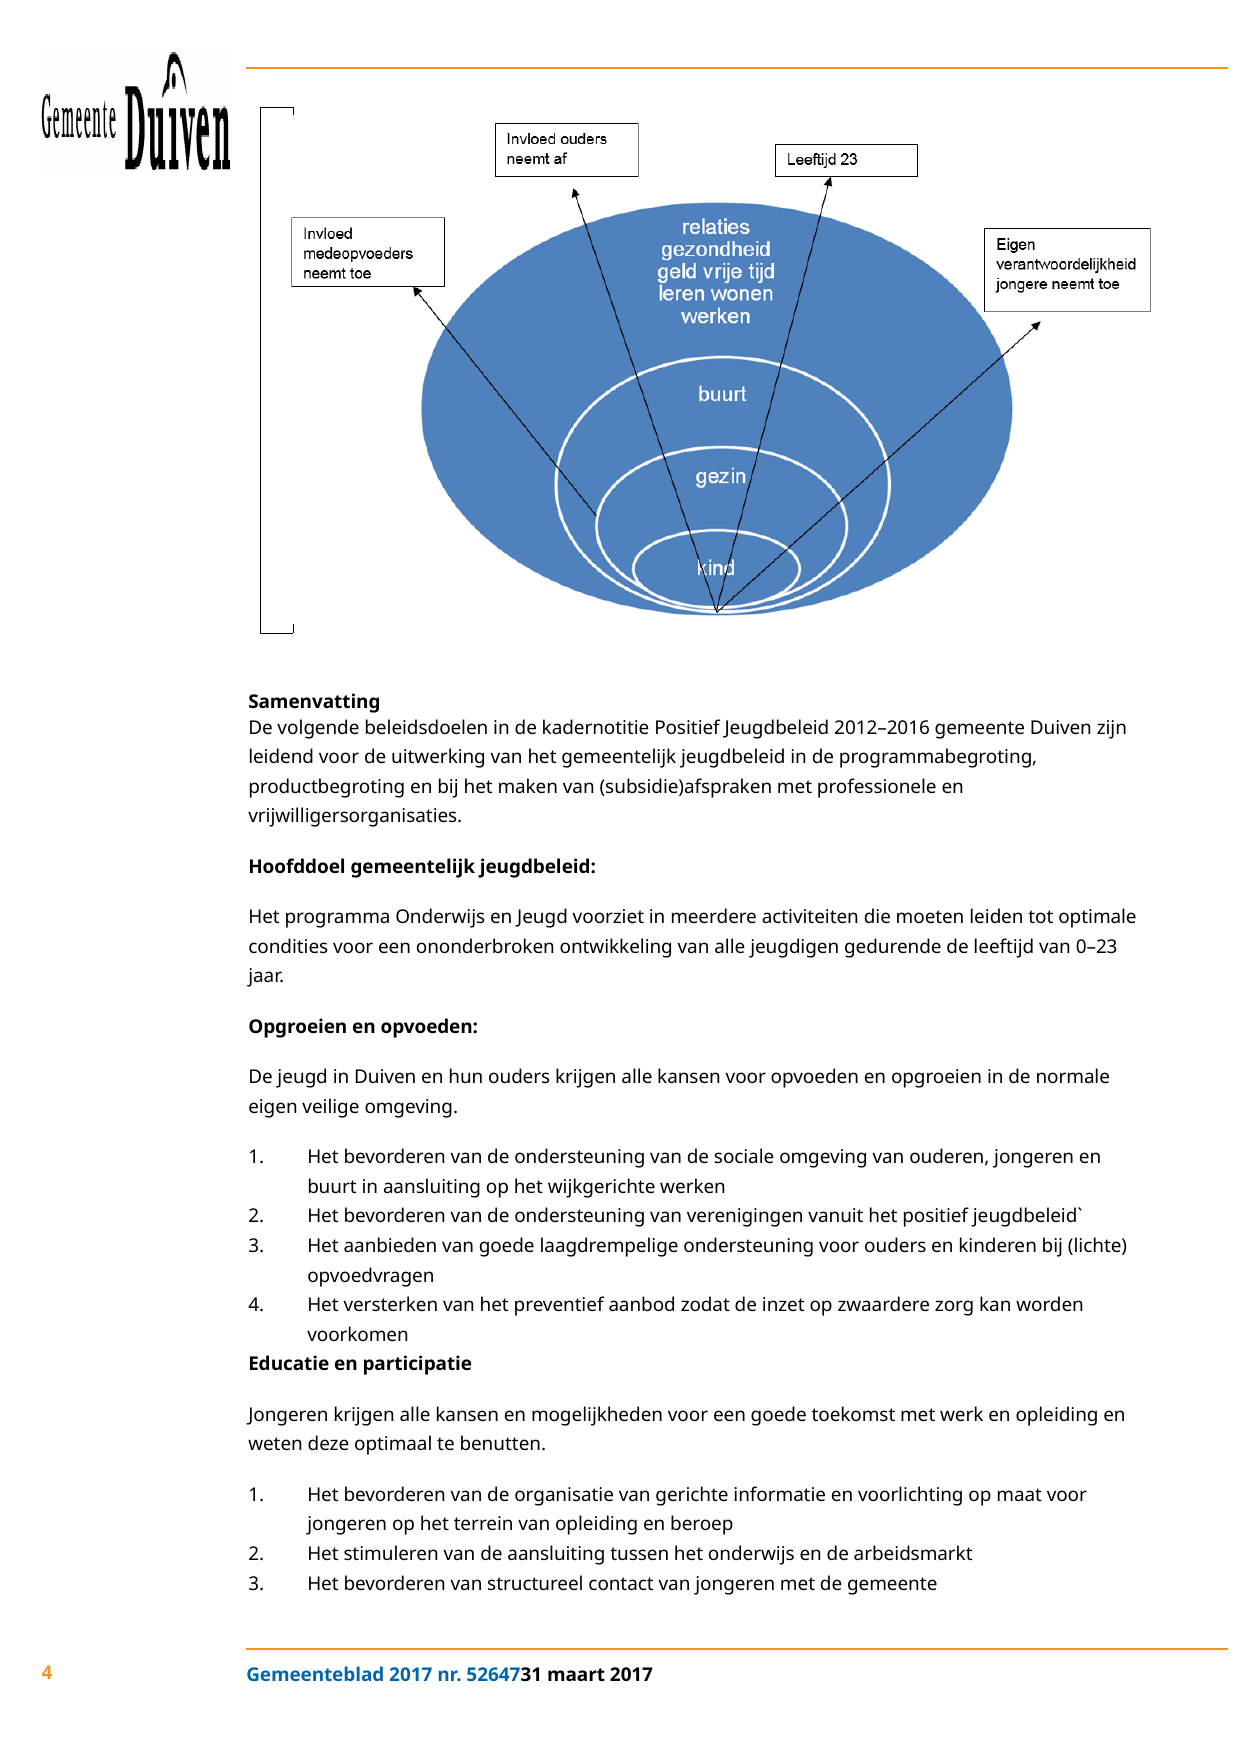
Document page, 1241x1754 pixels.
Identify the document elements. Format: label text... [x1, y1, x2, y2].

list Het versterken van het preventief aanbod zodat de inzet op zwaardere zorg kan worden voorkomen [248, 1291, 1152, 1347]
text Hoofddoel gemeentelijk jeugdbeleid: [248, 853, 1152, 879]
picture [268, 115, 1155, 624]
list Het stimuleren van de aansluiting tussen het onderwijs en de arbeidsmarkt [248, 1540, 1152, 1566]
text Samenvatting [248, 688, 1152, 714]
list Het bevorderen van de ondersteuning van verenigingen vanuit het positief jeugdbeleid` [248, 1203, 1152, 1228]
list Het bevorderen van structureel contact van jongeren met de gemeente [248, 1570, 1152, 1596]
picture [41, 47, 231, 172]
text De volgende beleidsdoelen in de kadernotitie Positief Jeugdbeleid 2012–2016 gemeente Duiven zijn leidend voor de uitwerking van het gemeentelijk jeugdbeleid in de programmabegroting, productbegroting en bij het maken van (subsidie)afspraken met professionele en vrijwilligersorganisaties. [248, 714, 1152, 828]
text Educatie en participatie [248, 1351, 1152, 1376]
text De jeugd in Duiven en hun ouders krijgen alle kansen voor opvoeden en opgroeien in de normale eigen veilige omgeving. [248, 1063, 1152, 1119]
text Opgroeien en opvoeden: [248, 1013, 1152, 1039]
list Het bevorderen van de organisatie van gerichte informatie en voorlichting op maat voor jongeren op het terrein van opleiding en beroep [248, 1481, 1152, 1536]
text Jongeren krijgen alle kansen en mogelijkheden voor een goede toekomst met werk en opleiding en weten deze optimaal te benutten. [248, 1401, 1152, 1456]
list Het aanbieden van goede laagdrempelige ondersteuning voor ouders en kinderen bij (lichte) opvoedvragen [248, 1232, 1152, 1288]
text Het programma Onderwijs en Jeugd voorziet in meerdere activiteiten die moeten leiden tot optimale condities voor een ononderbroken ontwikkeling van alle jeugdigen gedurende de leeftijd van 0–23 jaar. [248, 903, 1152, 988]
list Het bevorderen van de ondersteuning van de sociale omgeving van ouderen, jongeren en buurt in aansluiting op het wijkgerichte werken [248, 1143, 1152, 1199]
